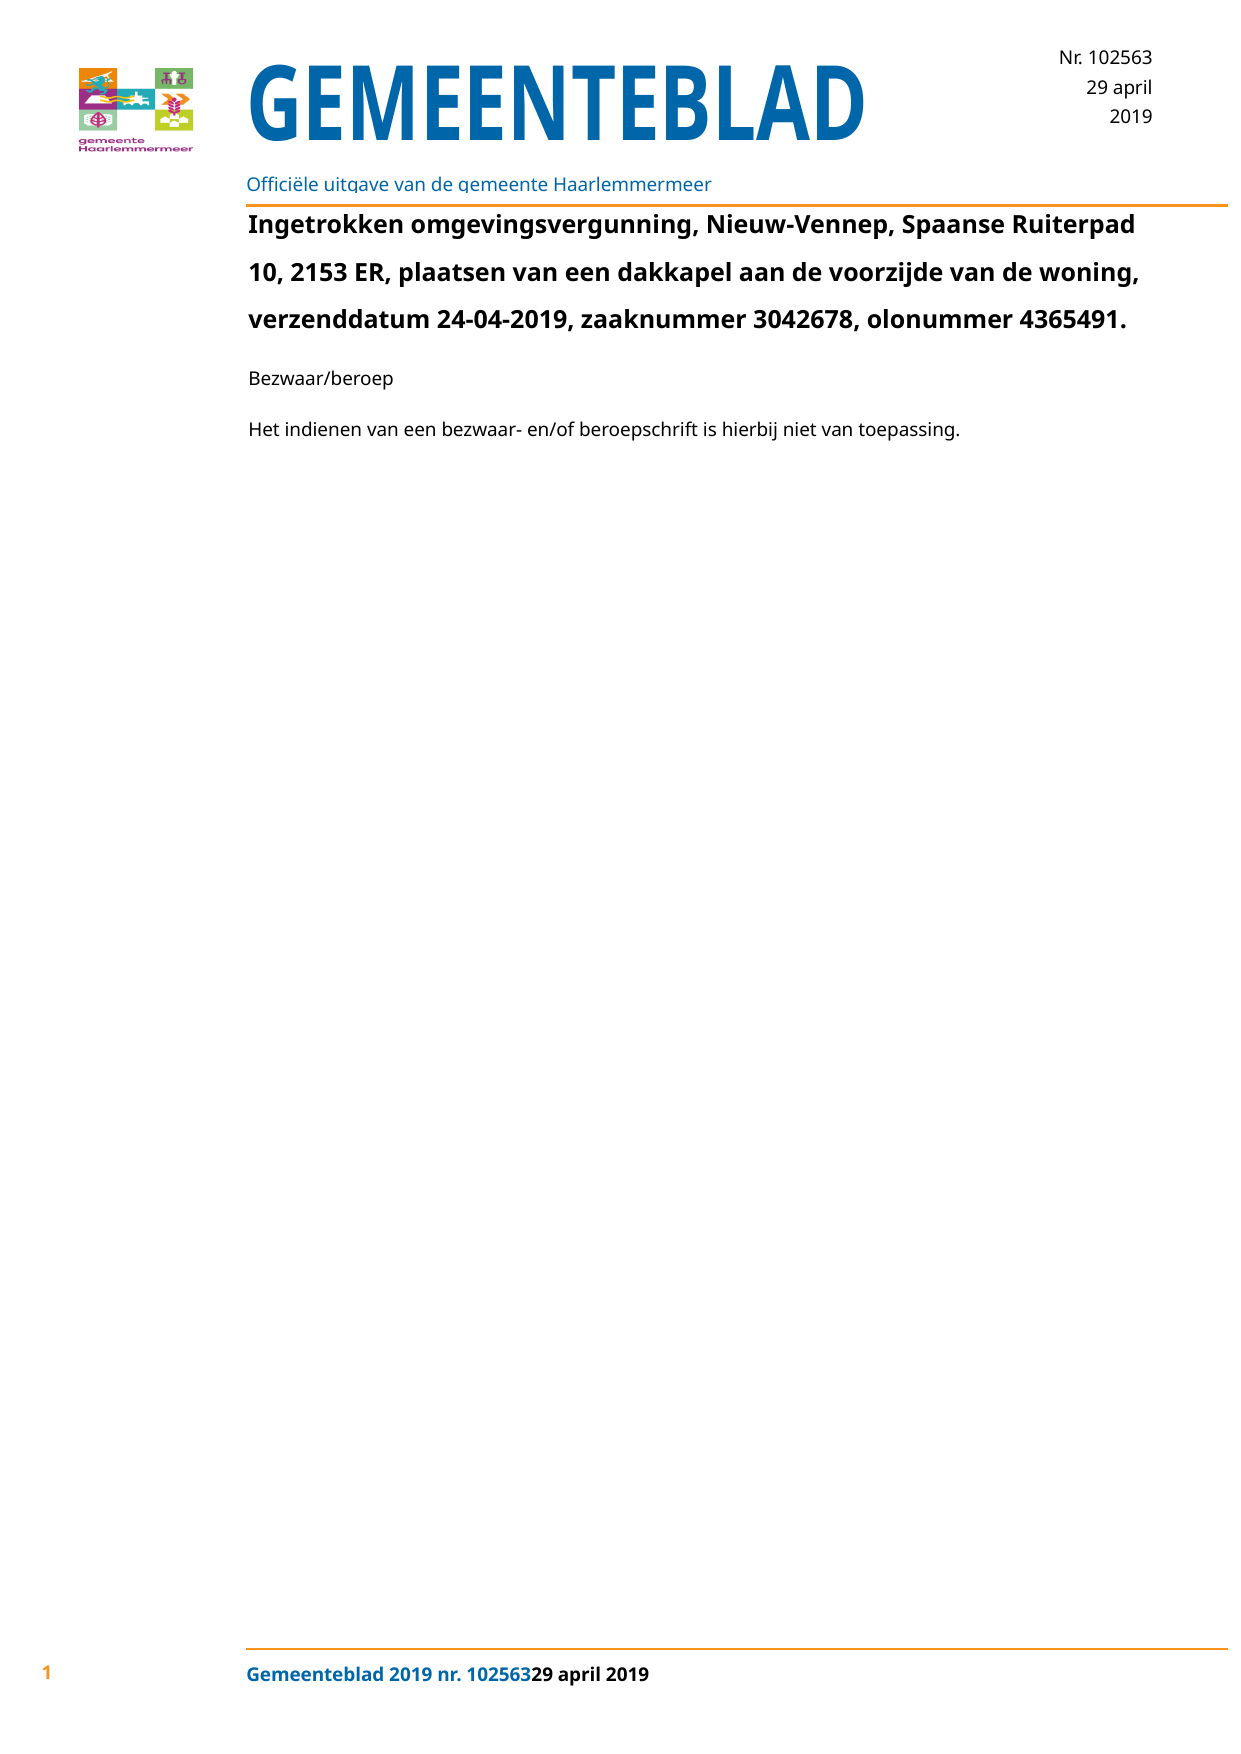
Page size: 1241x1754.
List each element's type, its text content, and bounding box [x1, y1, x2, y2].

text Ingetrokken omgevingsvergunning, Nieuw-Vennep, Spaanse Ruiterpad 10, 2153 ER, plaatsen van een dakkapel aan de voorzijde van de woning, verzenddatum 24-04-2019, zaaknummer 3042678, olonummer 4365491. [248, 207, 1152, 336]
text Bezwaar/beroep [248, 366, 1152, 391]
text Het indienen van een bezwaar- en/of beroepschrift is hierbij niet van toepassing. [248, 416, 1152, 442]
picture [41, 47, 231, 172]
